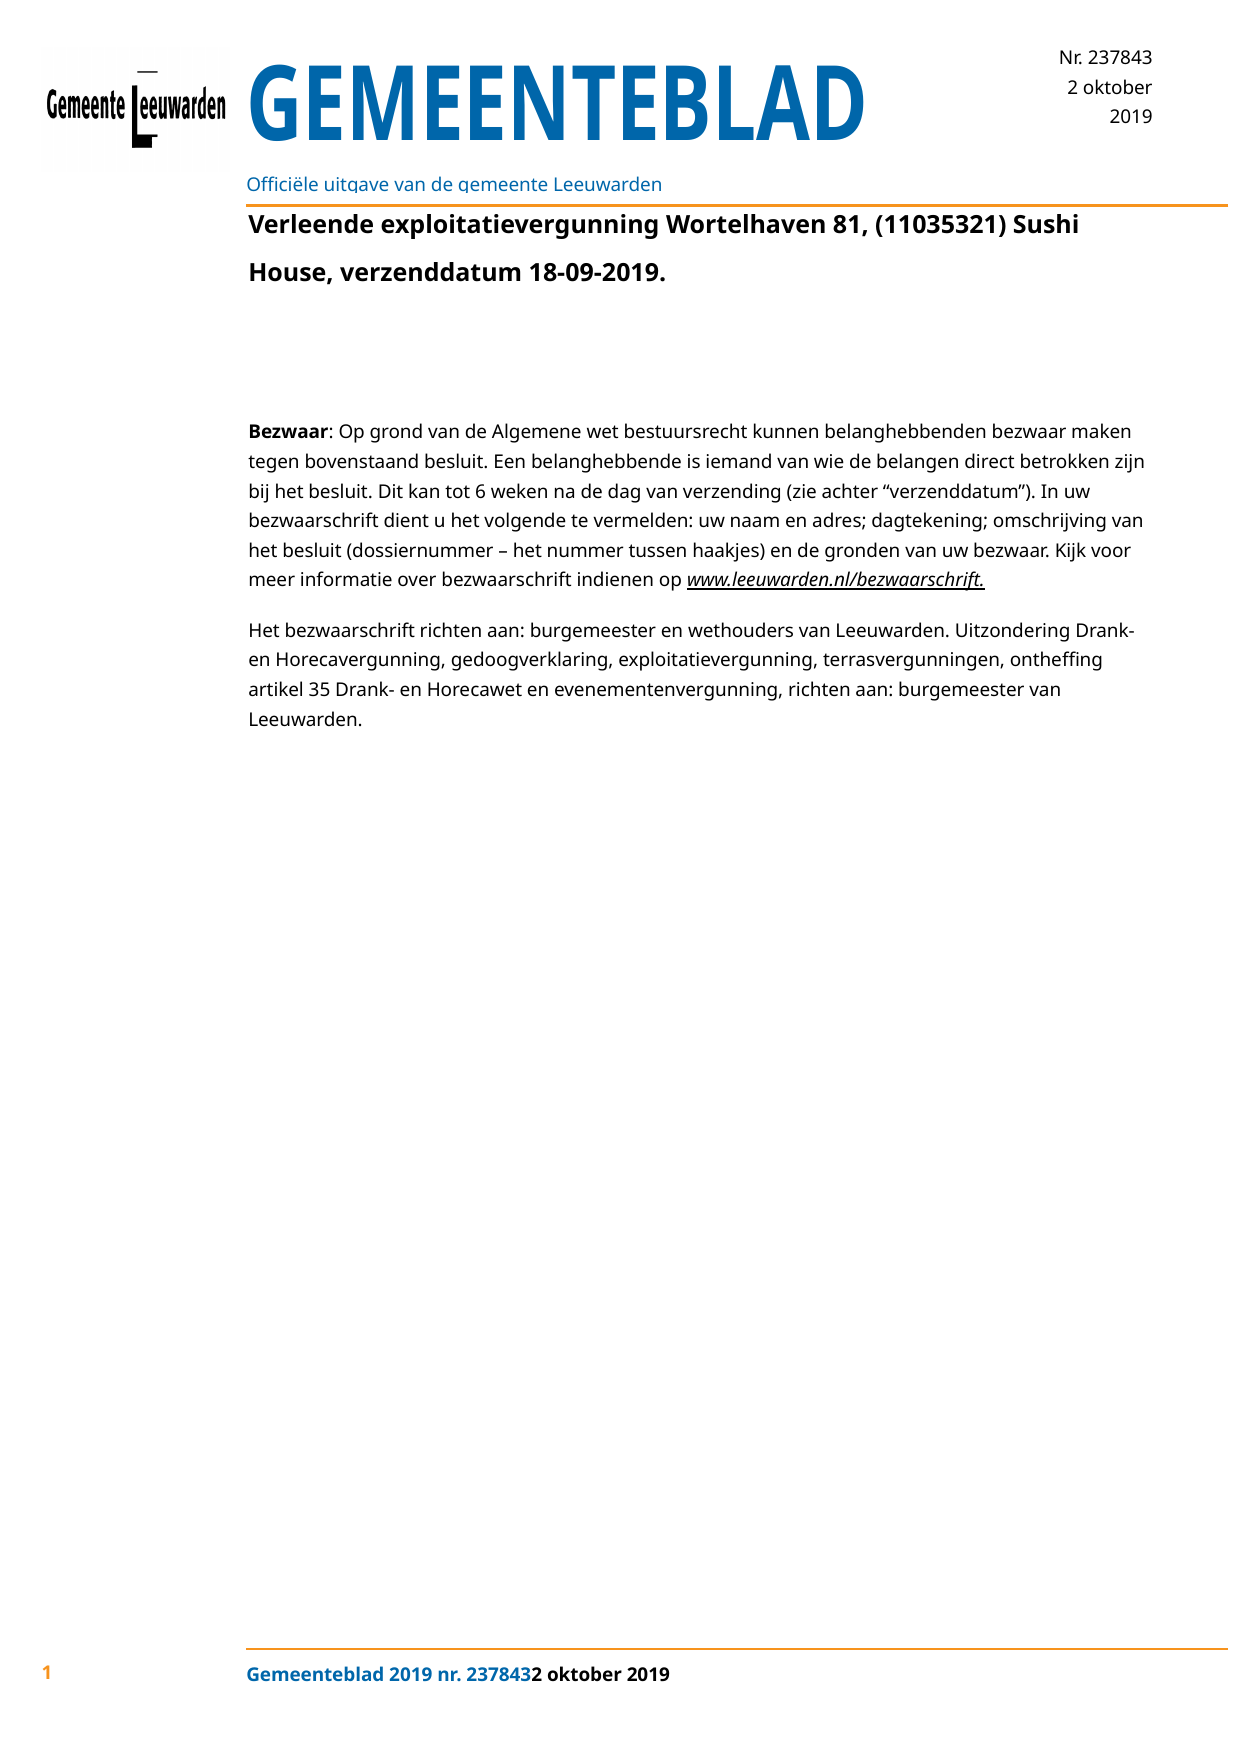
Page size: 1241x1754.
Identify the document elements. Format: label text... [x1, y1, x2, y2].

picture [41, 47, 231, 172]
text Bezwaar: Op grond van de Algemene wet bestuursrecht kunnen belanghebbenden bezwaar maken tegen bovenstaand besluit. Een belanghebbende is iemand van wie de belangen direct betrokken zijn bij het besluit. Dit kan tot 6 weken na de dag van verzending (zie achter “verzenddatum”). In uw bezwaarschrift dient u het volgende te vermelden: uw naam en adres; dagtekening; omschrijving van het besluit (dossiernummer – het nummer tussen haakjes) en de gronden van uw bezwaar. Kijk voor meer informatie over bezwaarschrift indienen op www.leeuwarden.nl/bezwaarschrift. [248, 419, 1152, 592]
text Verleende exploitatievergunning Wortelhaven 81, (11035321) Sushi House, verzenddatum 18-09-2019. [248, 207, 1152, 288]
text Het bezwaarschrift richten aan: burgemeester en wethouders van Leeuwarden. Uitzondering Drank- en Horecavergunning, gedoogverklaring, exploitatievergunning, terrasvergunningen, ontheffing artikel 35 Drank- en Horecawet en evenementenvergunning, richten aan: burgemeester van Leeuwarden. [248, 617, 1152, 732]
